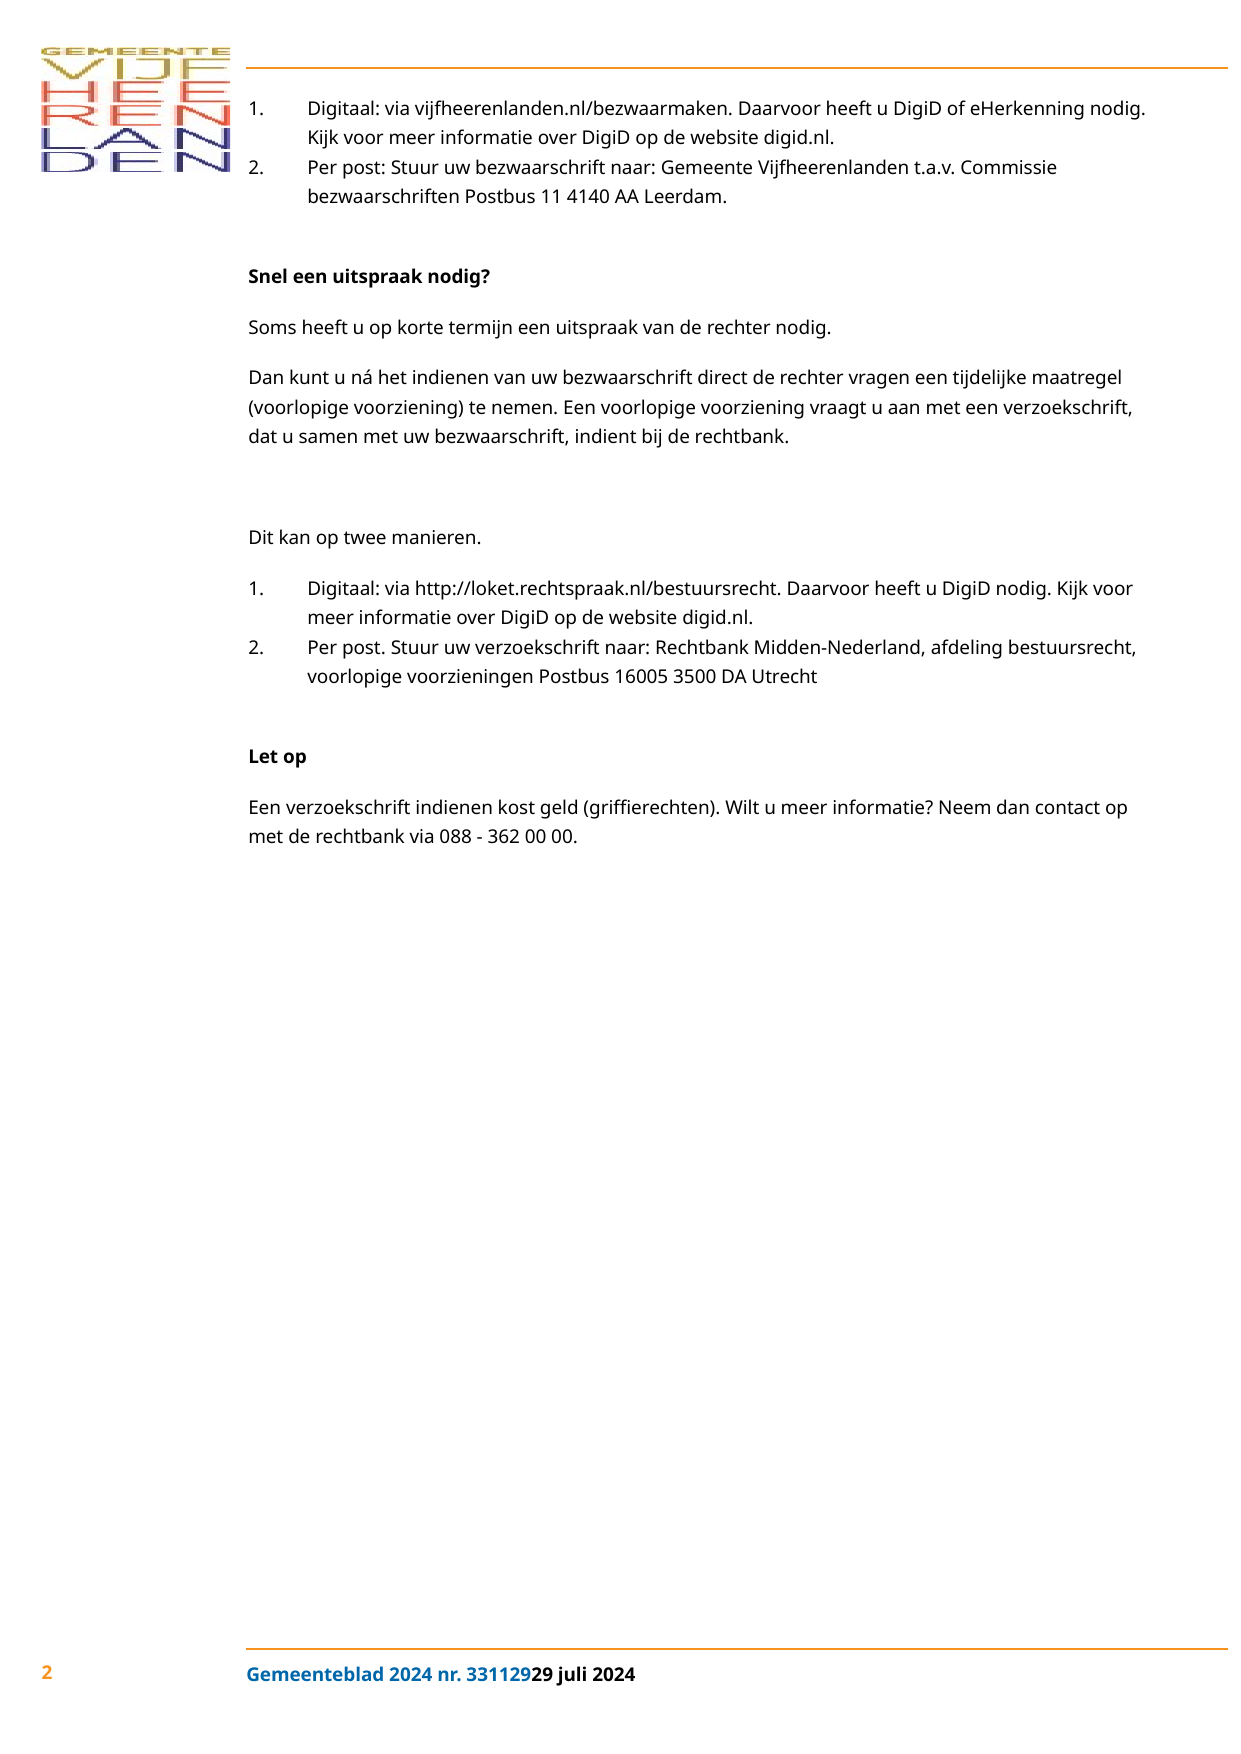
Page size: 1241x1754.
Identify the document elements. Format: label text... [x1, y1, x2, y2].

list Digitaal: via http://loket.rechtspraak.nl/bestuursrecht. Daarvoor heeft u DigiD nodig. Kijk voor meer informatie over DigiD op de website digid.nl. [248, 575, 1152, 630]
text Soms heeft u op korte termijn een uitspraak van de rechter nodig. [248, 314, 1152, 340]
text Een verzoekschrift indienen kost geld (griffierechten). Wilt u meer informatie? Neem dan contact op met de rechtbank via 088 - 362 00 00. [248, 794, 1152, 849]
list Digitaal: via vijfheerenlanden.nl/bezwaarmaken. Daarvoor heeft u DigiD of eHerkenning nodig. Kijk voor meer informatie over DigiD op de website digid.nl. [248, 95, 1152, 150]
text Dan kunt u ná het indienen van uw bezwaarschrift direct de rechter vragen een tijdelijke maatregel (voorlopige voorziening) te nemen. Een voorlopige voorziening vraagt u aan met een verzoekschrift, dat u samen met uw bezwaarschrift, indient bij de rechtbank. [248, 364, 1152, 449]
text Let op [248, 743, 1152, 769]
text Snel een uitspraak nodig? [248, 263, 1152, 289]
picture [41, 47, 231, 172]
text Dit kan op twee manieren. [248, 524, 1152, 550]
list Per post. Stuur uw verzoekschrift naar: Rechtbank Midden-Nederland, afdeling bestuursrecht, voorlopige voorzieningen Postbus 16005 3500 DA Utrecht [248, 634, 1152, 689]
list Per post: Stuur uw bezwaarschrift naar: Gemeente Vijfheerenlanden t.a.v. Commissie bezwaarschriften Postbus 11 4140 AA Leerdam. [248, 154, 1152, 209]
